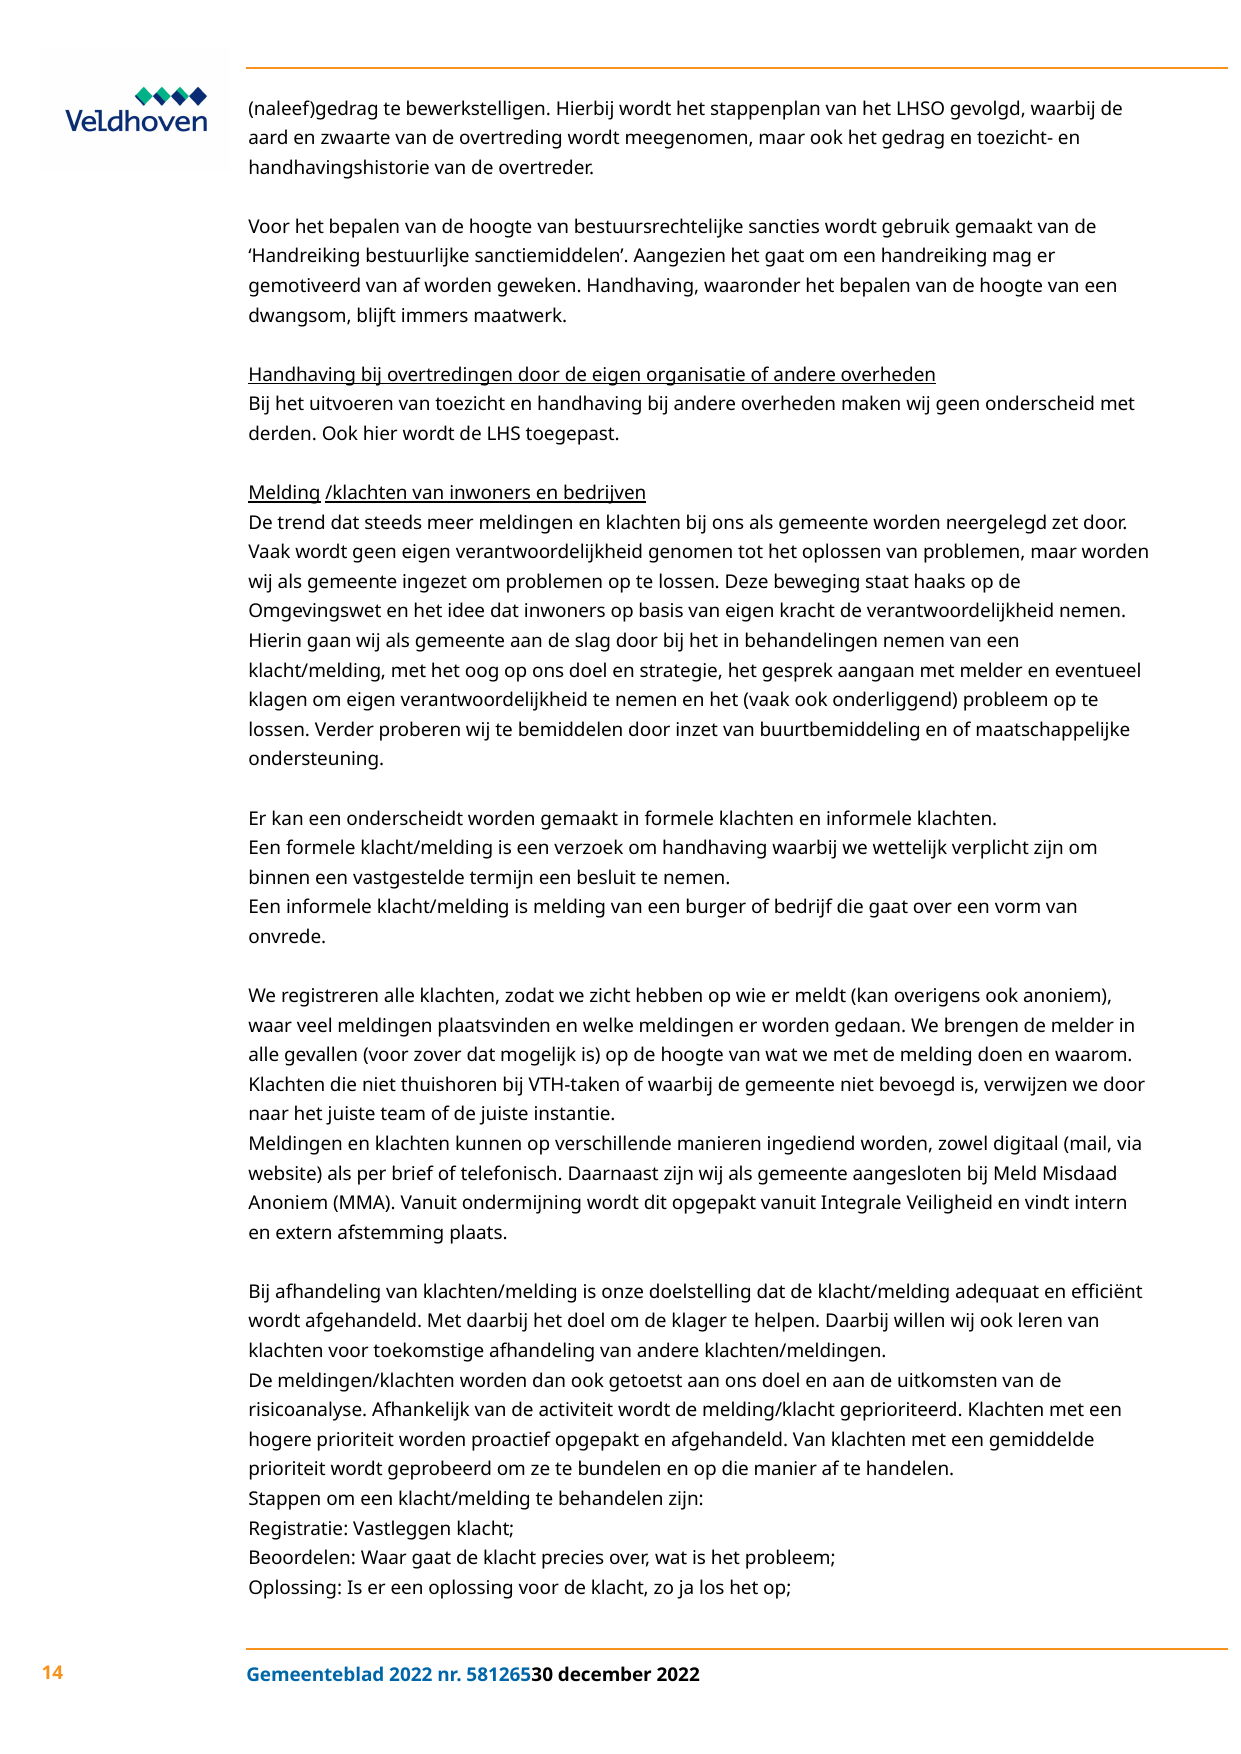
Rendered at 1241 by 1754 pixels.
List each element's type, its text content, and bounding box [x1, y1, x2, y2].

text Klachten die niet thuishoren bij VTH-taken of waarbij de gemeente niet bevoegd is, verwijzen we door naar het juiste team of de juiste instantie. [248, 1071, 1152, 1126]
picture [41, 47, 231, 172]
text Bij afhandeling van klachten/melding is onze doelstelling dat de klacht/melding adequaat en efficiënt wordt afgehandeld. Met daarbij het doel om de klager te helpen. Daarbij willen wij ook leren van klachten voor toekomstige afhandeling van andere klachten/meldingen. [248, 1278, 1152, 1363]
text Oplossing: Is er een oplossing voor de klacht, zo ja los het op; [248, 1574, 1152, 1600]
text Een informele klacht/melding is melding van een burger of bedrijf die gaat over een vorm van onvrede. [248, 893, 1152, 949]
text Handhaving bij overtredingen door de eigen organisatie of andere overheden [248, 361, 1152, 387]
text Stappen om een klacht/melding te behandelen zijn: [248, 1485, 1152, 1511]
text De meldingen/klachten worden dan ook getoetst aan ons doel en aan de uitkomsten van de risicoanalyse. Afhankelijk van de activiteit wordt de melding/klacht geprioriteerd. Klachten met een hogere prioriteit worden proactief opgepakt en afgehandeld. Van klachten met een gemiddelde prioriteit wordt geprobeerd om ze te bundelen en op die manier af te handelen. [248, 1367, 1152, 1481]
text We registreren alle klachten, zodat we zicht hebben op wie er meldt (kan overigens ook anoniem), waar veel meldingen plaatsvinden en welke meldingen er worden gedaan. We brengen de melder in alle gevallen (voor zover dat mogelijk is) op de hoogte van wat we met de melding doen en waarom. [248, 982, 1152, 1067]
text Meldingen en klachten kunnen op verschillende manieren ingediend worden, zowel digitaal (mail, via website) als per brief of telefonisch. Daarnaast zijn wij als gemeente aangesloten bij Meld Misdaad Anoniem (MMA). Vanuit ondermijning wordt dit opgepakt vanuit Integrale Veiligheid en vindt intern en extern afstemming plaats. [248, 1130, 1152, 1245]
text Een formele klacht/melding is een verzoek om handhaving waarbij we wettelijk verplicht zijn om binnen een vastgestelde termijn een besluit te nemen. [248, 834, 1152, 890]
text Registratie: Vastleggen klacht; [248, 1515, 1152, 1541]
text De trend dat steeds meer meldingen en klachten bij ons als gemeente worden neergelegd zet door. Vaak wordt geen eigen verantwoordelijkheid genomen tot het oplossen van problemen, maar worden wij als gemeente ingezet om problemen op te lossen. Deze beweging staat haaks op de Omgevingswet en het idee dat inwoners op basis van eigen kracht de verantwoordelijkheid nemen. Hierin gaan wij als gemeente aan de slag door bij het in behandelingen nemen van een klacht/melding, met het oog op ons doel en strategie, het gesprek aangaan met melder en eventueel klagen om eigen verantwoordelijkheid te nemen en het (vaak ook onderliggend) probleem op te lossen. Verder proberen wij te bemiddelen door inzet van buurtbemiddeling en of maatschappelijke ondersteuning. [248, 509, 1152, 771]
text Er kan een onderscheidt worden gemaakt in formele klachten en informele klachten. [248, 805, 1152, 831]
text Beoordelen: Waar gaat de klacht precies over, wat is het probleem; [248, 1544, 1152, 1570]
text Bij het uitvoeren van toezicht en handhaving bij andere overheden maken wij geen onderscheid met derden. Ook hier wordt de LHS toegepast. [248, 391, 1152, 446]
text Melding /klachten van inwoners en bedrijven [248, 479, 1152, 505]
text Voor het bepalen van de hoogte van bestuursrechtelijke sancties wordt gebruik gemaakt van de ‘Handreiking bestuurlijke sanctiemiddelen’. Aangezien het gaat om een handreiking mag er gemotiveerd van af worden geweken. Handhaving, waaronder het bepalen van de hoogte van een dwangsom, blijft immers maatwerk. [248, 213, 1152, 328]
text (naleef)gedrag te bewerkstelligen. Hierbij wordt het stappenplan van het LHSO gevolgd, waarbij de aard en zwaarte van de overtreding wordt meegenomen, maar ook het gedrag en toezicht- en handhavingshistorie van de overtreder. [248, 95, 1152, 180]
